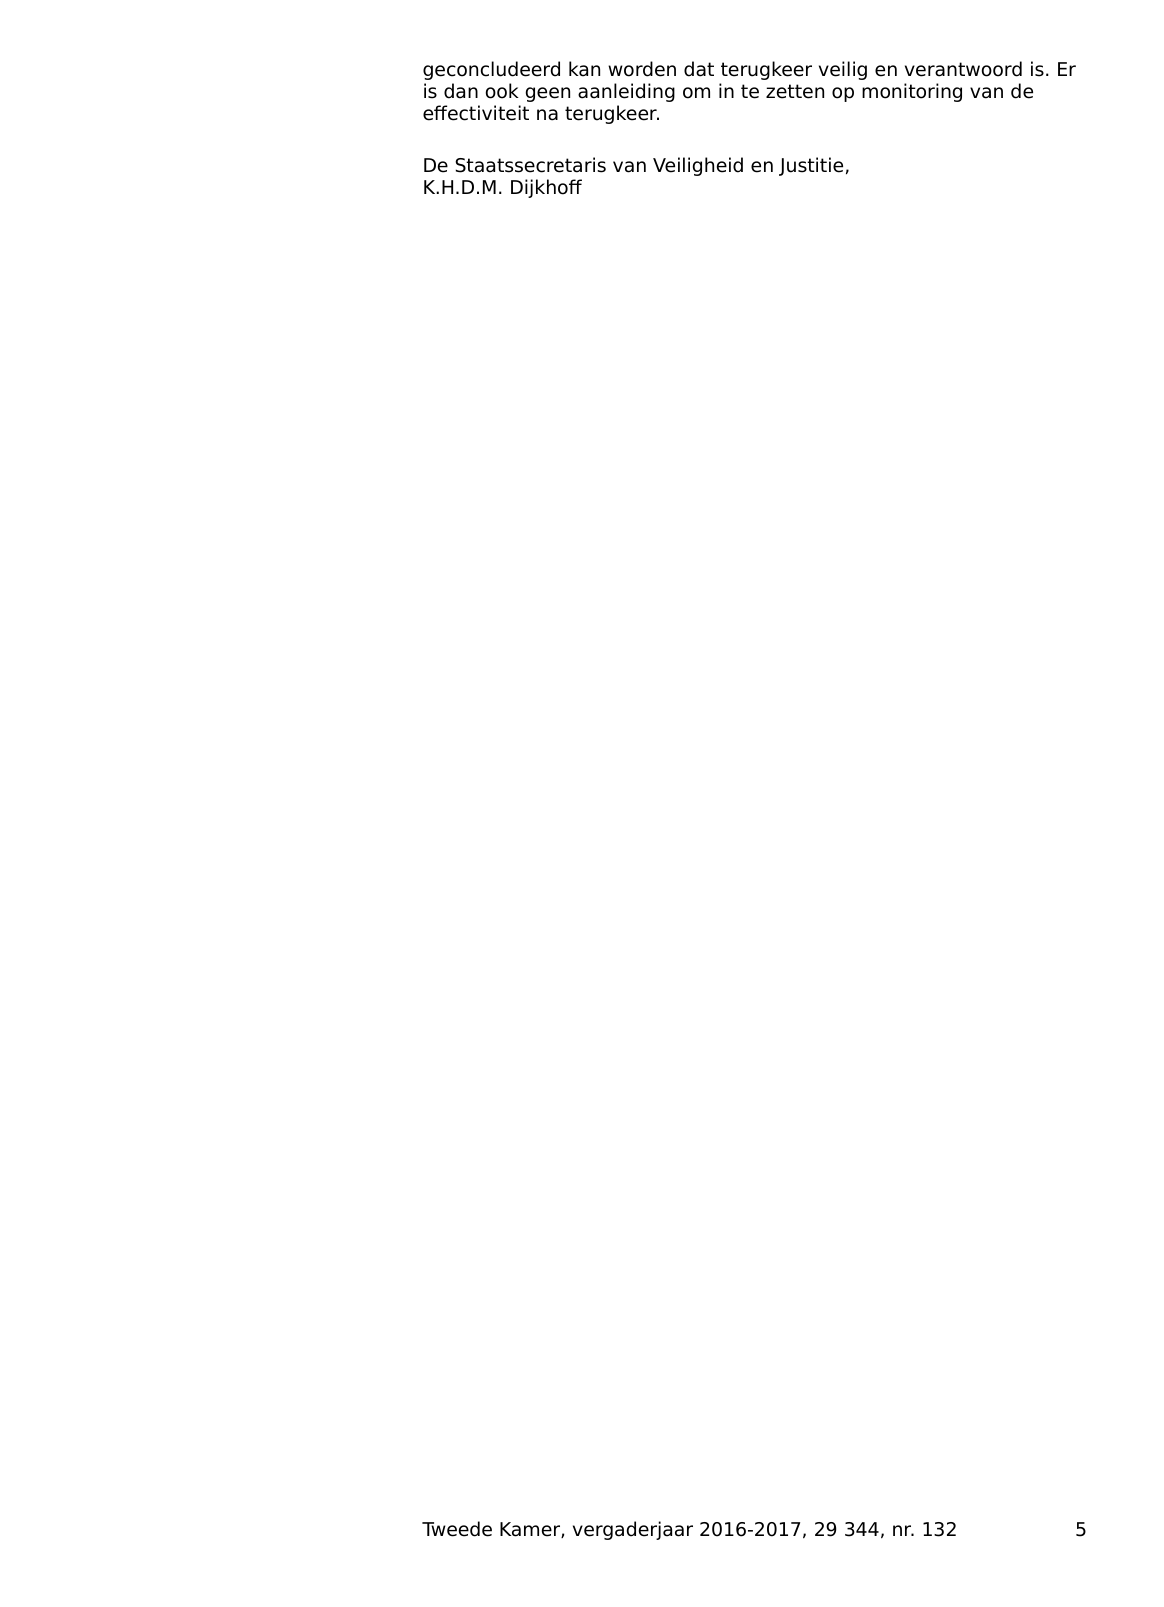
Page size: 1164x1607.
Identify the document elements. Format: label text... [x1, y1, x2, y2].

text geconcludeerd kan worden dat terugkeer veilig en verantwoord is. Er is dan ook geen aanleiding om in te zetten op monitoring van de effectiviteit na terugkeer. [422, 59, 1087, 125]
text De Staatssecretaris van Veiligheid en Justitie, K.H.D.M. Dijkhoff [422, 155, 1087, 199]
